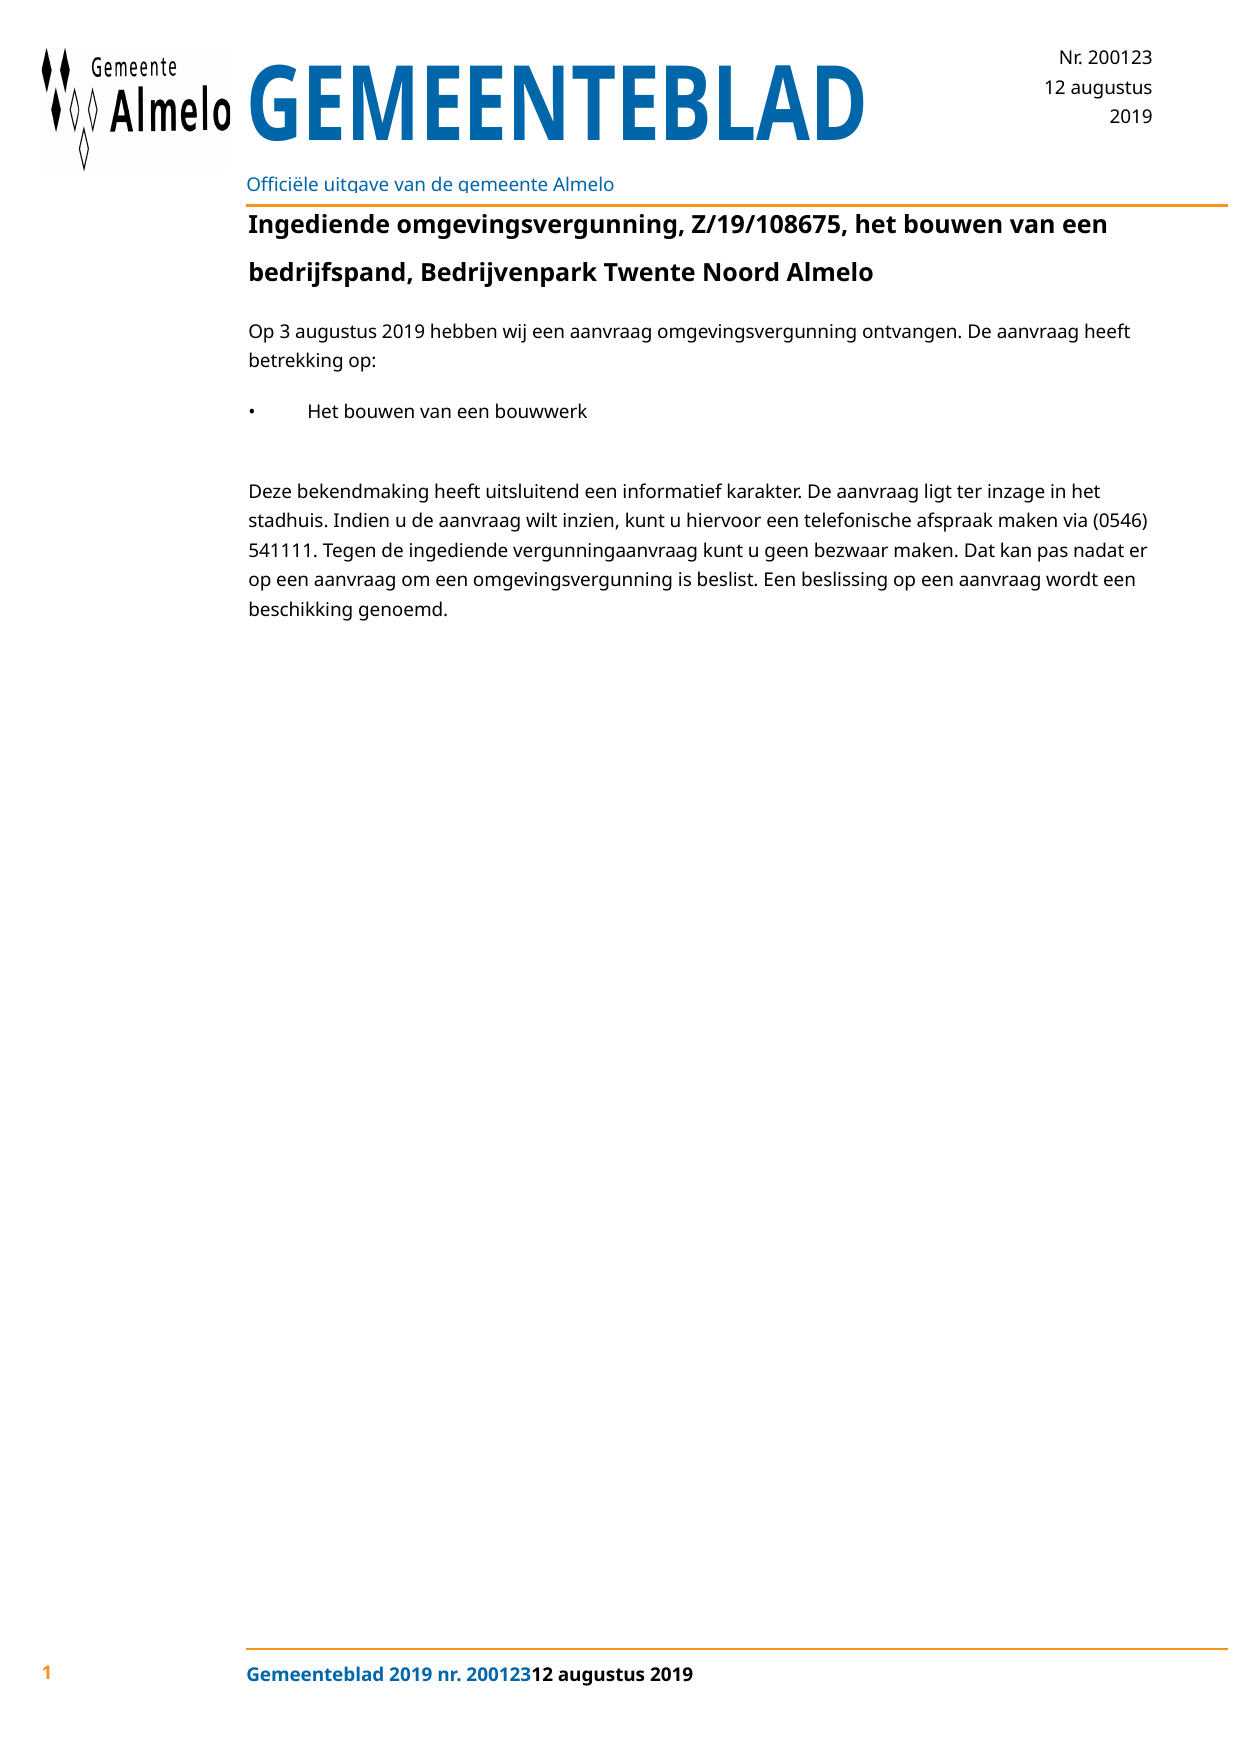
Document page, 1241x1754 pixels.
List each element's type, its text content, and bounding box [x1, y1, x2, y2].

picture [41, 47, 231, 172]
text Ingediende omgevingsvergunning, Z/19/108675, het bouwen van een bedrijfspand, Bedrijvenpark Twente Noord Almelo [248, 207, 1152, 288]
list Het bouwen van een bouwwerk [248, 398, 1152, 424]
text Deze bekendmaking heeft uitsluitend een informatief karakter. De aanvraag ligt ter inzage in het stadhuis. Indien u de aanvraag wilt inzien, kunt u hiervoor een telefonische afspraak maken via (0546) 541111. Tegen de ingediende vergunningaanvraag kunt u geen bezwaar maken. Dat kan pas nadat er op een aanvraag om een omgevingsvergunning is beslist. Een beslissing op een aanvraag wordt een beschikking genoemd. [248, 478, 1152, 622]
text Op 3 augustus 2019 hebben wij een aanvraag omgevingsvergunning ontvangen. De aanvraag heeft betrekking op: [248, 318, 1152, 373]
